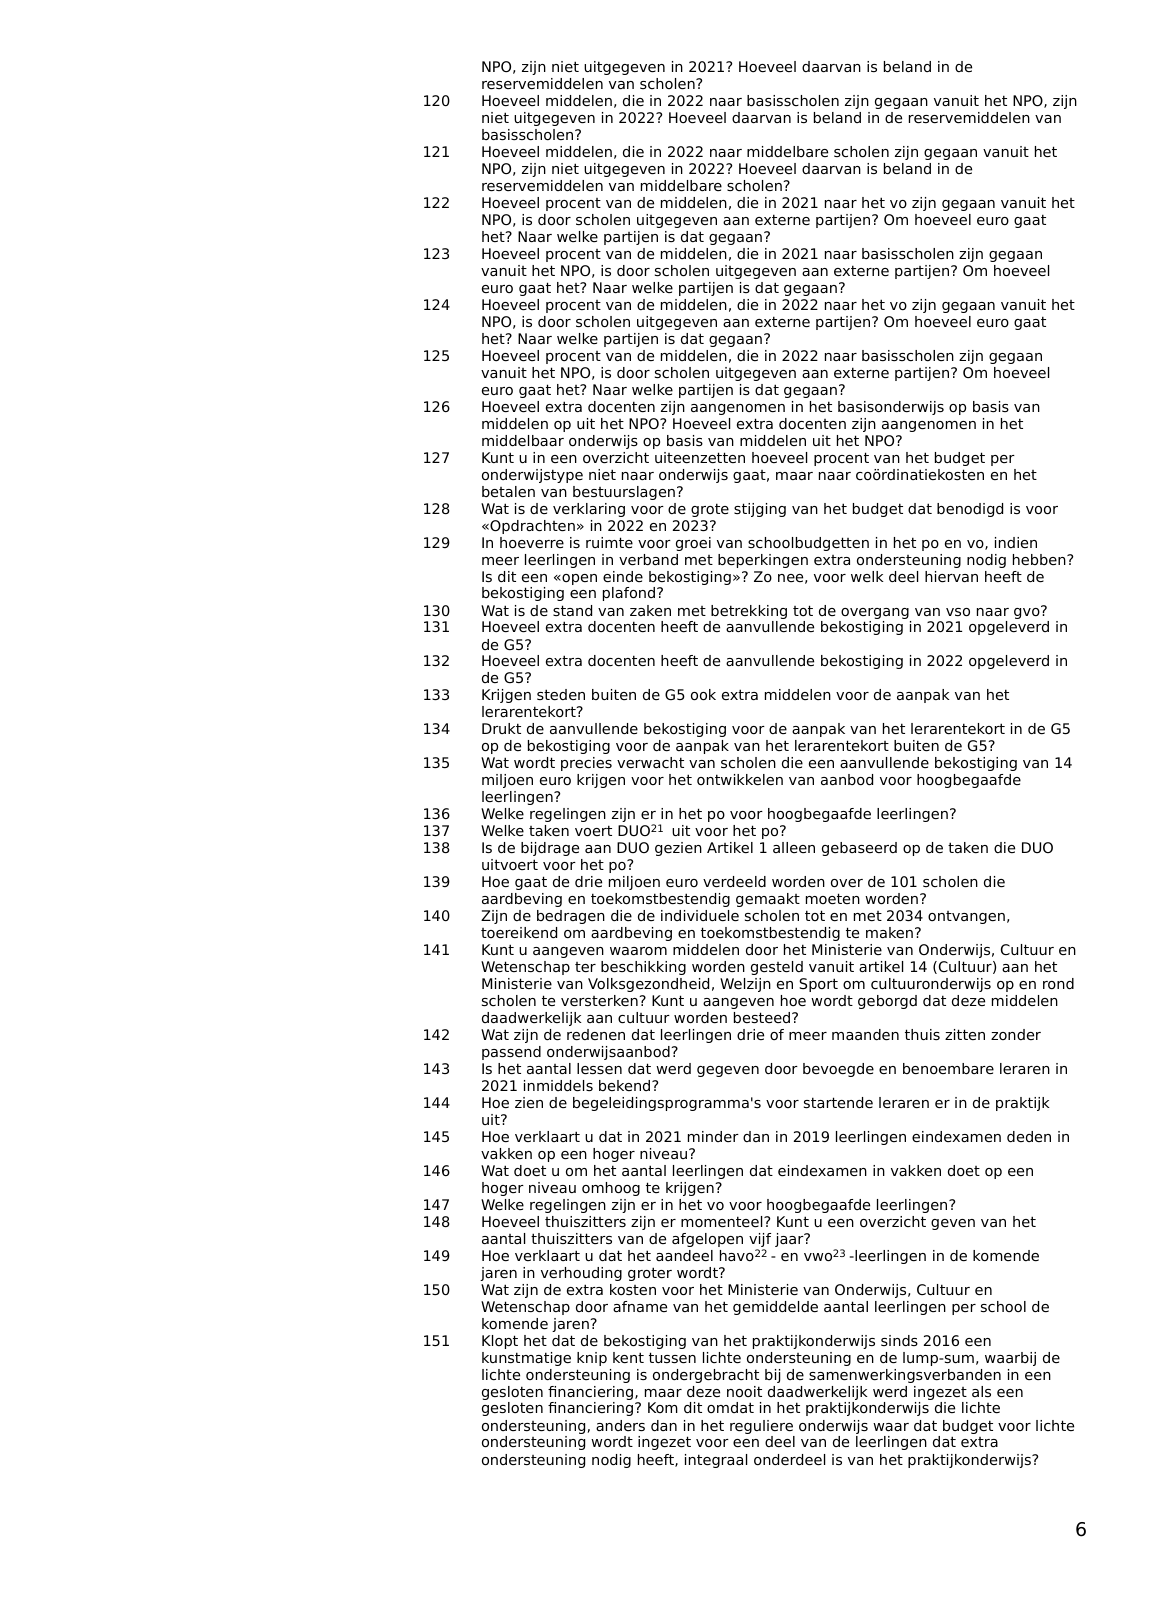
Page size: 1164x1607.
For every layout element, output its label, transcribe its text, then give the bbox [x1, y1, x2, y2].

table_cell 124 [422, 297, 475, 348]
table_cell 141 [422, 942, 475, 1027]
table_cell Is het aantal lessen dat werd gegeven door bevoegde en benoembare leraren in 2021 inmiddels bekend? [475, 1061, 1087, 1095]
table_cell 139 [422, 874, 475, 908]
table_cell Wat zijn de extra kosten voor het Ministerie van Onderwijs, Cultuur en Wetenschap door afname van het gemiddelde aantal leerlingen per school de komende jaren? [475, 1282, 1087, 1332]
table_cell Hoeveel middelen, die in 2022 naar basisscholen zijn gegaan vanuit het NPO, zijn niet uitgegeven in 2022? Hoeveel daarvan is beland in de reservemiddelen van basisscholen? [475, 93, 1087, 144]
table_cell 123 [422, 246, 475, 297]
table_cell 122 [422, 195, 475, 246]
table_cell 129 [422, 535, 475, 602]
table_cell Kunt u in een overzicht uiteenzetten hoeveel procent van het budget per onderwijstype niet naar onderwijs gaat, maar naar coördinatiekosten en het betalen van bestuurslagen? [475, 450, 1087, 501]
table_cell Hoeveel procent van de middelen, die in 2022 naar basisscholen zijn gegaan vanuit het NPO, is door scholen uitgegeven aan externe partijen? Om hoeveel euro gaat het? Naar welke partijen is dat gegaan? [475, 348, 1087, 399]
table_cell In hoeverre is ruimte voor groei van schoolbudgetten in het po en vo, indien meer leerlingen in verband met beperkingen extra ondersteuning nodig hebben? Is dit een «open einde bekostiging»? Zo nee, voor welk deel hiervan heeft de bekostiging een plafond? [475, 535, 1087, 602]
table_cell NPO, zijn niet uitgegeven in 2021? Hoeveel daarvan is beland in de reservemiddelen van scholen? [475, 59, 1087, 93]
table_cell Zijn de bedragen die de individuele scholen tot en met 2034 ontvangen, toereikend om aardbeving en toekomstbestendig te maken? [475, 908, 1087, 942]
table_cell 148 [422, 1214, 475, 1248]
table_cell 147 [422, 1197, 475, 1214]
table_cell 120 [422, 93, 475, 144]
table_cell 138 [422, 840, 475, 874]
table_cell 128 [422, 501, 475, 534]
table_cell Wat zijn de redenen dat leerlingen drie of meer maanden thuis zitten zonder passend onderwijsaanbod? [475, 1027, 1087, 1061]
table_cell Hoe verklaart u dat het aandeel havo22- en vwo23-leerlingen in de komende jaren in verhouding groter wordt? [475, 1248, 1087, 1282]
table_cell Welke taken voert DUO21 uit voor het po? [475, 823, 1087, 840]
table_cell 126 [422, 399, 475, 449]
table_cell Hoe gaat de drie miljoen euro verdeeld worden over de 101 scholen die aardbeving en toekomstbestendig gemaakt moeten worden? [475, 874, 1087, 908]
table_cell Hoe verklaart u dat in 2021 minder dan in 2019 leerlingen eindexamen deden in vakken op een hoger niveau? [475, 1129, 1087, 1163]
table_cell 125 [422, 348, 475, 399]
table_cell Drukt de aanvullende bekostiging voor de aanpak van het lerarentekort in de G5 op de bekostiging voor de aanpak van het lerarentekort buiten de G5? [475, 721, 1087, 755]
table_cell Wat is de stand van zaken met betrekking tot de overgang van vso naar gvo? [475, 603, 1087, 619]
table_cell 149 [422, 1248, 475, 1282]
table_cell 134 [422, 721, 475, 755]
table_cell Is de bijdrage aan DUO gezien Artikel 1 alleen gebaseerd op de taken die DUO uitvoert voor het po? [475, 840, 1087, 874]
table_cell Hoeveel extra docenten heeft de aanvullende bekostiging in 2022 opgeleverd in de G5? [475, 653, 1087, 687]
table_cell [422, 59, 475, 93]
table_cell 137 [422, 823, 475, 840]
table_cell 143 [422, 1061, 475, 1095]
table_cell Wat is de verklaring voor de grote stijging van het budget dat benodigd is voor «Opdrachten» in 2022 en 2023? [475, 501, 1087, 534]
table_cell Hoeveel thuiszitters zijn er momenteel? Kunt u een overzicht geven van het aantal thuiszitters van de afgelopen vijf jaar? [475, 1214, 1087, 1248]
table_cell Wat doet u om het aantal leerlingen dat eindexamen in vakken doet op een hoger niveau omhoog te krijgen? [475, 1163, 1087, 1197]
table_cell Welke regelingen zijn er in het po voor hoogbegaafde leerlingen? [475, 806, 1087, 823]
table_cell Hoeveel extra docenten zijn aangenomen in het basisonderwijs op basis van middelen op uit het NPO? Hoeveel extra docenten zijn aangenomen in het middelbaar onderwijs op basis van middelen uit het NPO? [475, 399, 1087, 449]
table_cell Klopt het dat de bekostiging van het praktijkonderwijs sinds 2016 een kunstmatige knip kent tussen lichte ondersteuning en de lump-sum, waarbij de lichte ondersteuning is ondergebracht bij de samenwerkingsverbanden in een gesloten financiering, maar deze nooit daadwerkelijk werd ingezet als een gesloten financiering? Kom dit omdat in het praktijkonderwijs die lichte ondersteuning, anders dan in het reguliere onderwijs waar dat budget voor lichte ondersteuning wordt ingezet voor een deel van de leerlingen dat extra ondersteuning nodig heeft, integraal onderdeel is van het praktijkonderwijs? [475, 1333, 1087, 1468]
table_cell 150 [422, 1282, 475, 1332]
table_cell Krijgen steden buiten de G5 ook extra middelen voor de aanpak van het lerarentekort? [475, 687, 1087, 721]
table_cell Hoeveel extra docenten heeft de aanvullende bekostiging in 2021 opgeleverd in de G5? [475, 619, 1087, 653]
table_cell 151 [422, 1333, 475, 1468]
table_cell Welke regelingen zijn er in het vo voor hoogbegaafde leerlingen? [475, 1197, 1087, 1214]
table_cell Wat wordt precies verwacht van scholen die een aanvullende bekostiging van 14 miljoen euro krijgen voor het ontwikkelen van aanbod voor hoogbegaafde leerlingen? [475, 755, 1087, 806]
table_cell 136 [422, 806, 475, 823]
table_cell Hoeveel middelen, die in 2022 naar middelbare scholen zijn gegaan vanuit het NPO, zijn niet uitgegeven in 2022? Hoeveel daarvan is beland in de reservemiddelen van middelbare scholen? [475, 144, 1087, 195]
table_cell 135 [422, 755, 475, 806]
table_cell Hoeveel procent van de middelen, die in 2021 naar basisscholen zijn gegaan vanuit het NPO, is door scholen uitgegeven aan externe partijen? Om hoeveel euro gaat het? Naar welke partijen is dat gegaan? [475, 246, 1087, 297]
table_cell Hoe zien de begeleidingsprogramma's voor startende leraren er in de praktijk uit? [475, 1095, 1087, 1129]
table_cell 146 [422, 1163, 475, 1197]
table_cell 140 [422, 908, 475, 942]
table_cell Kunt u aangeven waarom middelen door het Ministerie van Onderwijs, Cultuur en Wetenschap ter beschikking worden gesteld vanuit artikel 14 (Cultuur) aan het Ministerie van Volksgezondheid, Welzijn en Sport om cultuuronderwijs op en rond scholen te versterken? Kunt u aangeven hoe wordt geborgd dat deze middelen daadwerkelijk aan cultuur worden besteed? [475, 942, 1087, 1027]
table_cell 132 [422, 653, 475, 687]
table_cell 130 [422, 603, 475, 619]
table_cell 142 [422, 1027, 475, 1061]
table_cell 121 [422, 144, 475, 195]
table_cell Hoeveel procent van de middelen, die in 2021 naar het vo zijn gegaan vanuit het NPO, is door scholen uitgegeven aan externe partijen? Om hoeveel euro gaat het? Naar welke partijen is dat gegaan? [475, 195, 1087, 246]
table_cell 133 [422, 687, 475, 721]
table_cell 127 [422, 450, 475, 501]
table_cell 145 [422, 1129, 475, 1163]
table_cell Hoeveel procent van de middelen, die in 2022 naar het vo zijn gegaan vanuit het NPO, is door scholen uitgegeven aan externe partijen? Om hoeveel euro gaat het? Naar welke partijen is dat gegaan? [475, 297, 1087, 348]
table_cell 144 [422, 1095, 475, 1129]
table_cell 131 [422, 619, 475, 653]
